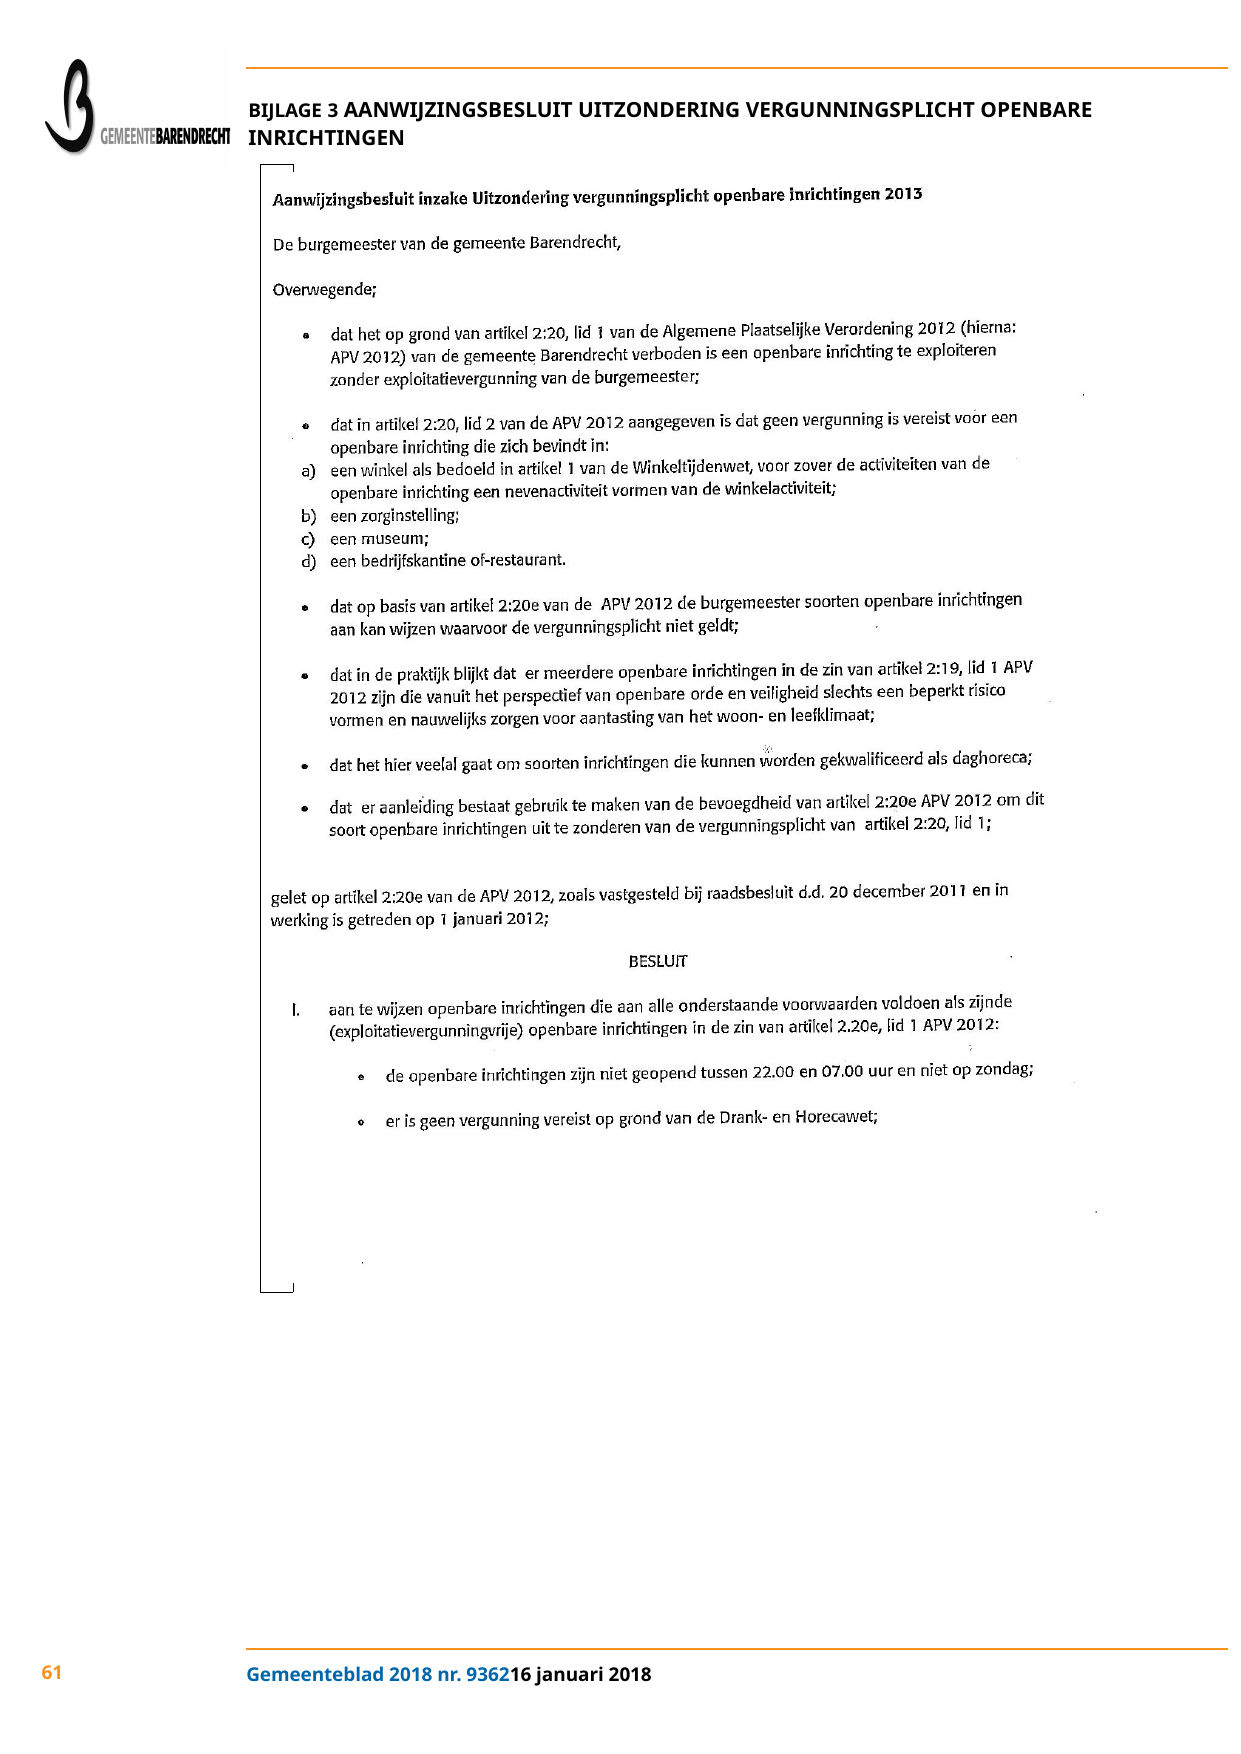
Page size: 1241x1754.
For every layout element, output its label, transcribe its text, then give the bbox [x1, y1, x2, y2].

picture [41, 47, 231, 172]
text BIJLAGE 3 AANWIJZINGSBESLUIT UITZONDERING VERGUNNINGSPLICHT OPENBARE INRICHTINGEN [248, 95, 1152, 152]
picture [268, 172, 1108, 1283]
